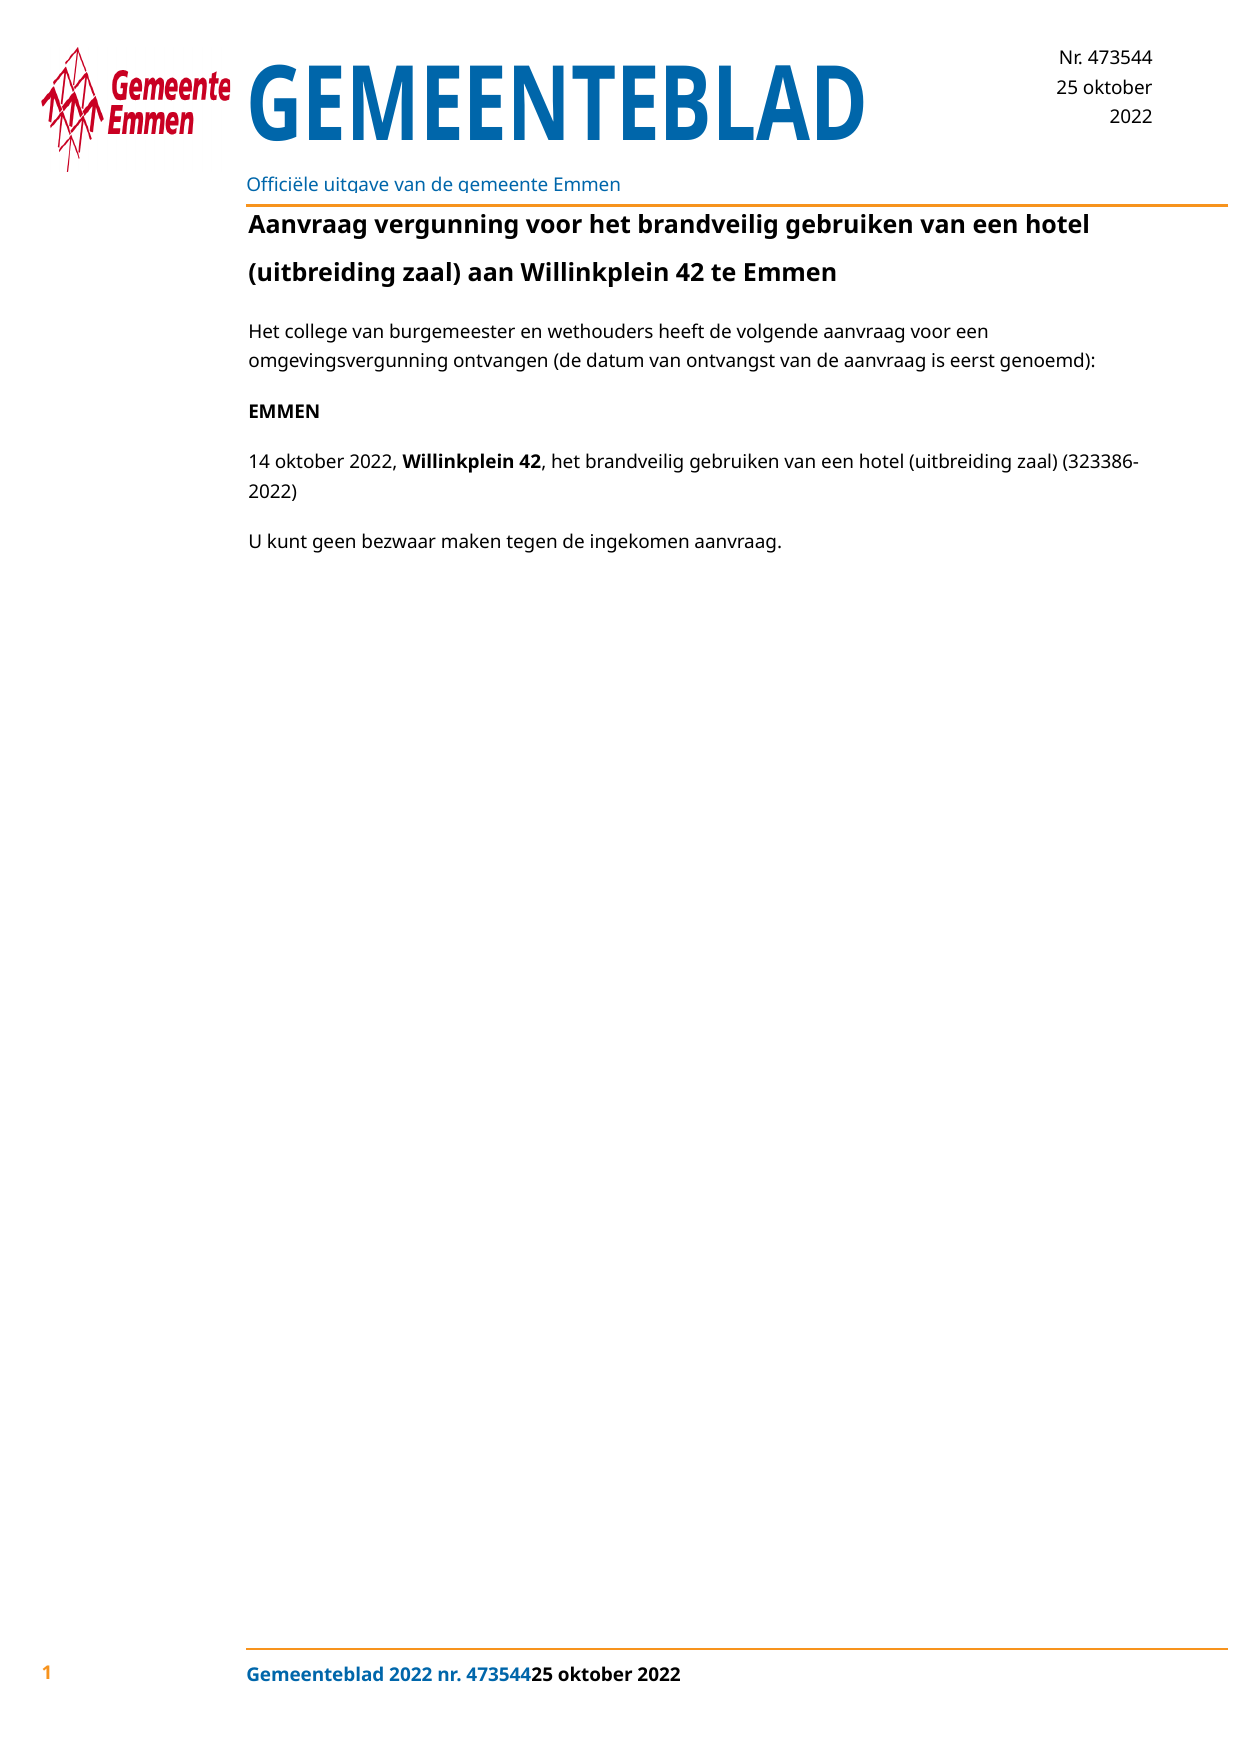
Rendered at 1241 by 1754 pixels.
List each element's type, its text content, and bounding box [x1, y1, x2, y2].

text Het college van burgemeester en wethouders heeft de volgende aanvraag voor een omgevingsvergunning ontvangen (de datum van ontvangst van de aanvraag is eerst genoemd): [248, 318, 1152, 373]
text EMMEN [248, 398, 1152, 424]
picture [41, 47, 231, 172]
text Aanvraag vergunning voor het brandveilig gebruiken van een hotel (uitbreiding zaal) aan Willinkplein 42 te Emmen [248, 207, 1152, 288]
text U kunt geen bezwaar maken tegen de ingekomen aanvraag. [248, 528, 1152, 554]
text 14 oktober 2022, Willinkplein 42, het brandveilig gebruiken van een hotel (uitbreiding zaal) (323386-2022) [248, 448, 1152, 504]
